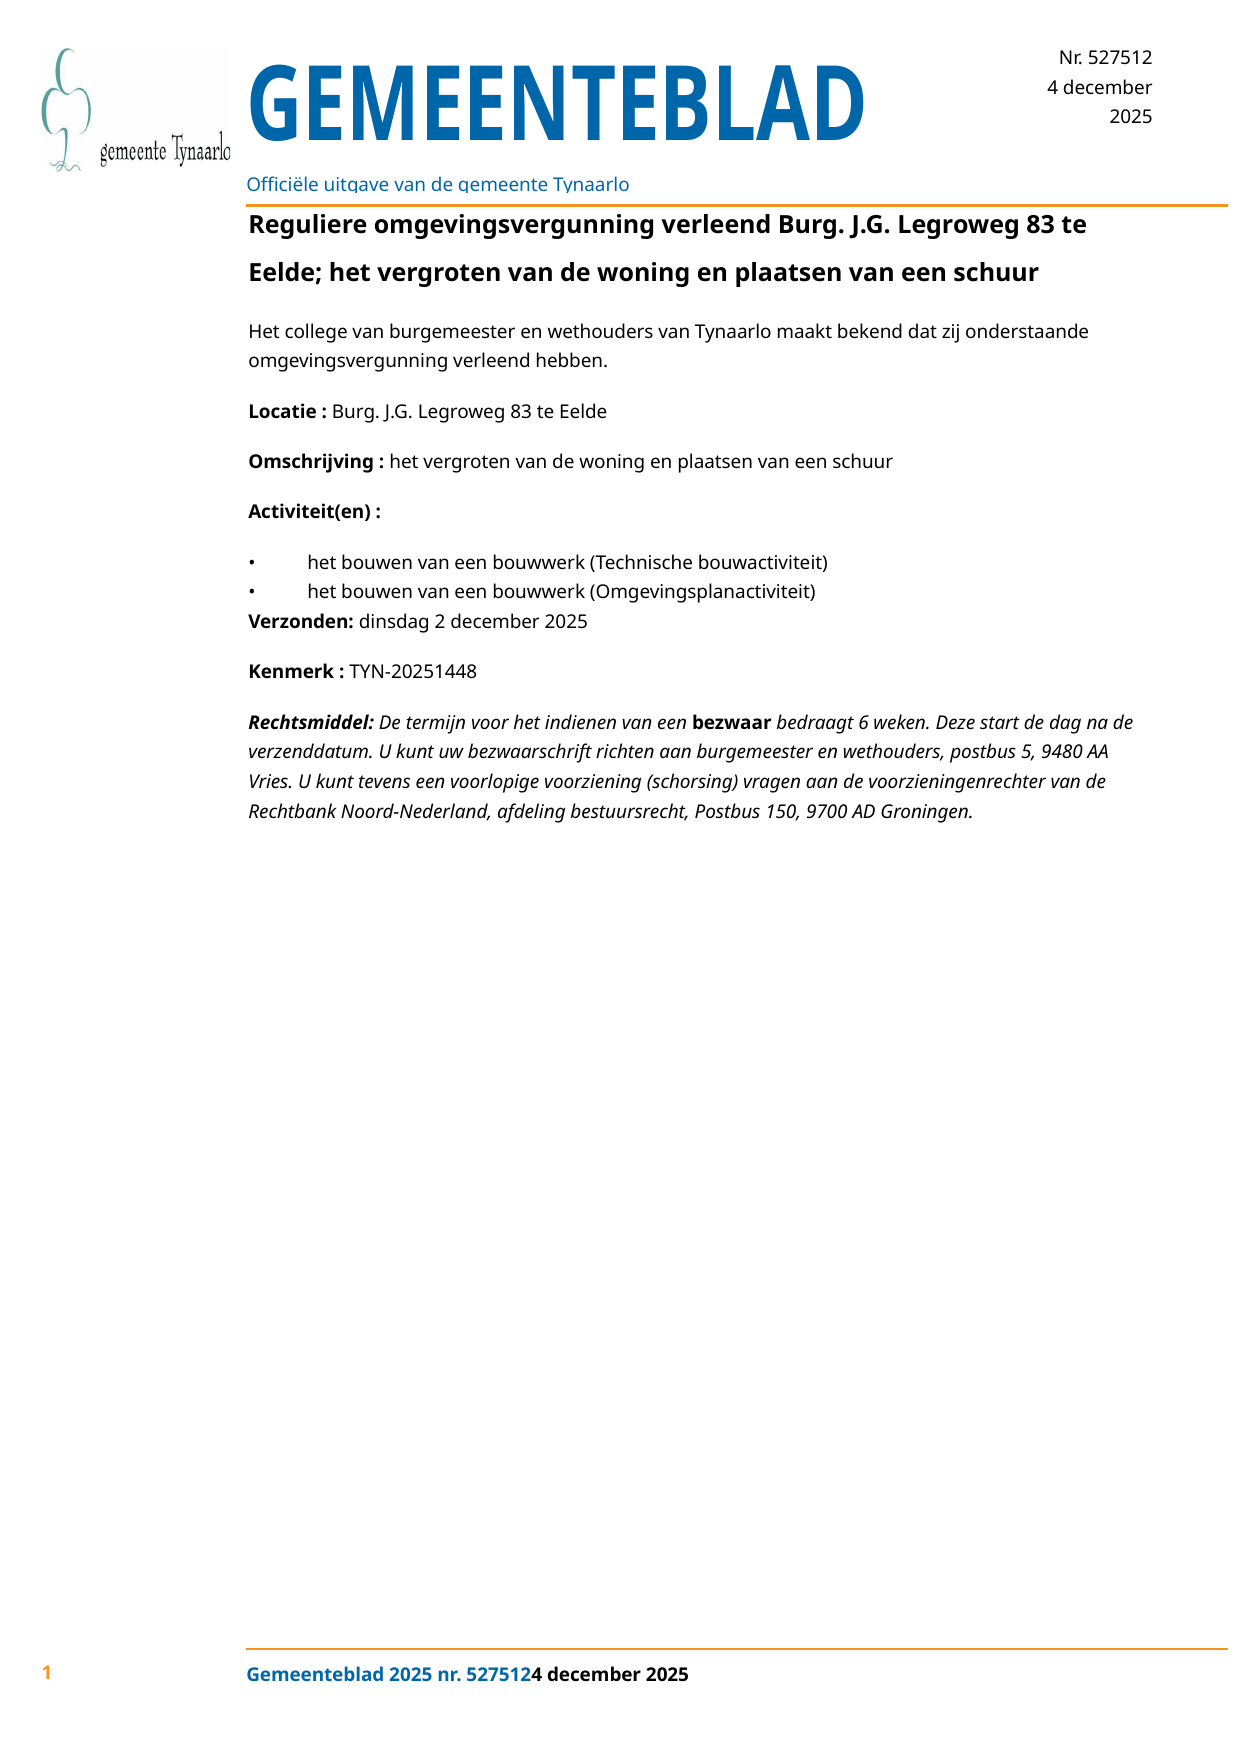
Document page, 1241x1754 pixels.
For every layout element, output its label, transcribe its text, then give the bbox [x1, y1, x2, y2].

text Omschrijving : het vergroten van de woning en plaatsen van een schuur [248, 448, 1152, 474]
text Locatie : Burg. J.G. Legroweg 83 te Eelde [248, 398, 1152, 424]
list het bouwen van een bouwwerk (Technische bouwactiviteit) [248, 549, 1152, 575]
text Verzonden: dinsdag 2 december 2025 [248, 608, 1152, 634]
text Reguliere omgevingsvergunning verleend Burg. J.G. Legroweg 83 te Eelde; het vergroten van de woning en plaatsen van een schuur [248, 207, 1152, 288]
picture [41, 47, 231, 172]
text Rechtsmiddel: De termijn voor het indienen van een bezwaar bedraagt 6 weken. Deze start de dag na de verzenddatum. U kunt uw bezwaarschrift richten aan burgemeester en wethouders, postbus 5, 9480 AA Vries. U kunt tevens een voorlopige voorziening (schorsing) vragen aan de voorzieningenrechter van de Rechtbank Noord-Nederland, afdeling bestuursrecht, Postbus 150, 9700 AD Groningen. [248, 709, 1152, 824]
text Activiteit(en) : [248, 499, 1152, 524]
text Het college van burgemeester en wethouders van Tynaarlo maakt bekend dat zij onderstaande omgevingsvergunning verleend hebben. [248, 318, 1152, 373]
text Kenmerk : TYN-20251448 [248, 659, 1152, 684]
list het bouwen van een bouwwerk (Omgevingsplanactiviteit) [248, 579, 1152, 604]
